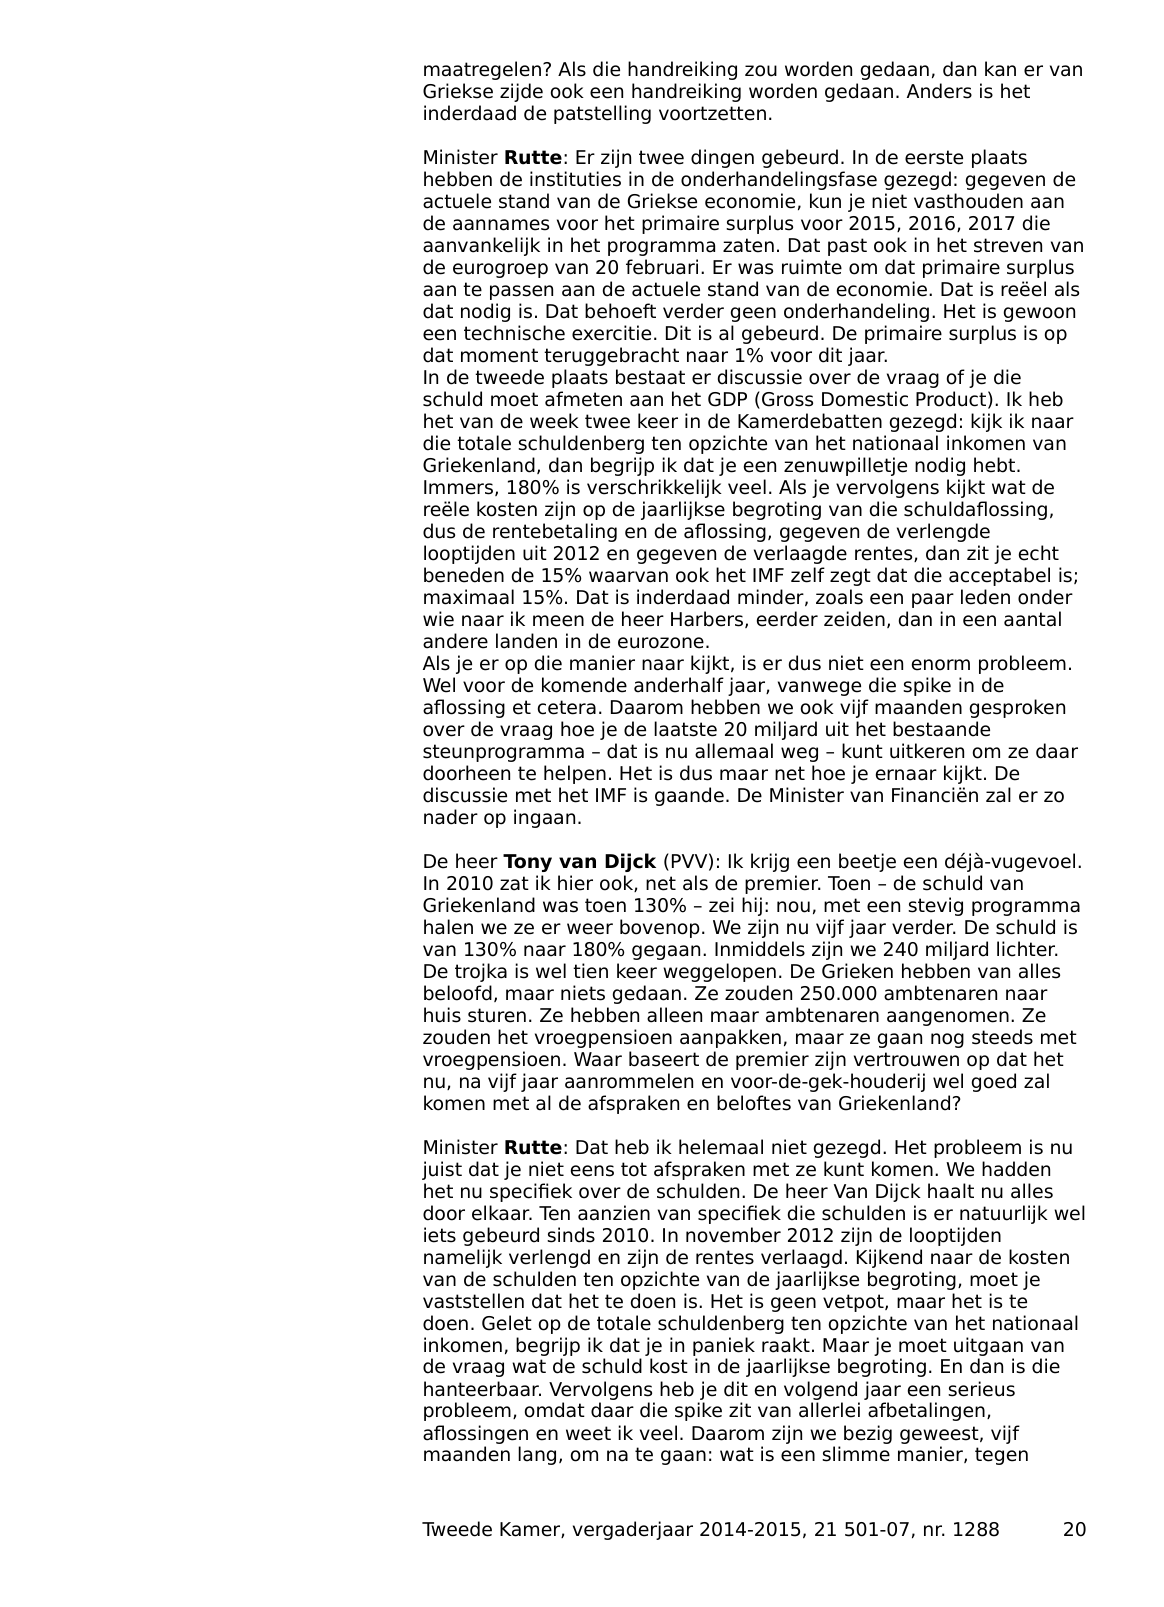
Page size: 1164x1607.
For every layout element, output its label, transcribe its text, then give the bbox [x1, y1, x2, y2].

text In de tweede plaats bestaat er discussie over de vraag of je die schuld moet afmeten aan het GDP (Gross Domestic Product). Ik heb het van de week twee keer in de Kamerdebatten gezegd: kijk ik naar die totale schuldenberg ten opzichte van het nationaal inkomen van Griekenland, dan begrijp ik dat je een zenuwpilletje nodig hebt. Immers, 180% is verschrikkelijk veel. Als je vervolgens kijkt wat de reële kosten zijn op de jaarlijkse begroting van die schuldaflossing, dus de rentebetaling en de aflossing, gegeven de verlengde looptijden uit 2012 en gegeven de verlaagde rentes, dan zit je echt beneden de 15% waarvan ook het IMF zelf zegt dat die acceptabel is; maximaal 15%. Dat is inderdaad minder, zoals een paar leden onder wie naar ik meen de heer Harbers, eerder zeiden, dan in een aantal andere landen in de eurozone. [422, 367, 1087, 653]
text Minister Rutte: Dat heb ik helemaal niet gezegd. Het probleem is nu juist dat je niet eens tot afspraken met ze kunt komen. We hadden het nu specifiek over de schulden. De heer Van Dijck haalt nu alles door elkaar. Ten aanzien van specifiek die schulden is er natuurlijk wel iets gebeurd sinds 2010. In november 2012 zijn de looptijden namelijk verlengd en zijn de rentes verlaagd. Kijkend naar de kosten van de schulden ten opzichte van de jaarlijkse begroting, moet je vaststellen dat het te doen is. Het is geen vetpot, maar het is te doen. Gelet op de totale schuldenberg ten opzichte van het nationaal inkomen, begrijp ik dat je in paniek raakt. Maar je moet uitgaan van de vraag wat de schuld kost in de jaarlijkse begroting. En dan is die hanteerbaar. Vervolgens heb je dit en volgend jaar een serieus probleem, omdat daar die spike zit van allerlei afbetalingen, aflossingen en weet ik veel. Daarom zijn we bezig geweest, vijf maanden lang, om na te gaan: wat is een slimme manier, tegen [422, 1137, 1087, 1466]
text De heer Tony van Dijck (PVV): Ik krijg een beetje een déjà-vugevoel. In 2010 zat ik hier ook, net als de premier. Toen – de schuld van Griekenland was toen 130% – zei hij: nou, met een stevig programma halen we ze er weer bovenop. We zijn nu vijf jaar verder. De schuld is van 130% naar 180% gegaan. Inmiddels zijn we 240 miljard lichter. De trojka is wel tien keer weggelopen. De Grieken hebben van alles beloofd, maar niets gedaan. Ze zouden 250.000 ambtenaren naar huis sturen. Ze hebben alleen maar ambtenaren aangenomen. Ze zouden het vroegpensioen aanpakken, maar ze gaan nog steeds met vroegpensioen. Waar baseert de premier zijn vertrouwen op dat het nu, na vijf jaar aanrommelen en voor-de-gek-houderij wel goed zal komen met al de afspraken en beloftes van Griekenland? [422, 851, 1087, 1114]
text maatregelen? Als die handreiking zou worden gedaan, dan kan er van Griekse zijde ook een handreiking worden gedaan. Anders is het inderdaad de patstelling voortzetten. [422, 59, 1087, 125]
text Als je er op die manier naar kijkt, is er dus niet een enorm probleem. Wel voor de komende anderhalf jaar, vanwege die spike in de aflossing et cetera. Daarom hebben we ook vijf maanden gesproken over de vraag hoe je de laatste 20 miljard uit het bestaande steunprogramma – dat is nu allemaal weg – kunt uitkeren om ze daar doorheen te helpen. Het is dus maar net hoe je ernaar kijkt. De discussie met het IMF is gaande. De Minister van Financiën zal er zo nader op ingaan. [422, 653, 1087, 828]
text Minister Rutte: Er zijn twee dingen gebeurd. In de eerste plaats hebben de instituties in de onderhandelingsfase gezegd: gegeven de actuele stand van de Griekse economie, kun je niet vasthouden aan de aannames voor het primaire surplus voor 2015, 2016, 2017 die aanvankelijk in het programma zaten. Dat past ook in het streven van de eurogroep van 20 februari. Er was ruimte om dat primaire surplus aan te passen aan de actuele stand van de economie. Dat is reëel als dat nodig is. Dat behoeft verder geen onderhandeling. Het is gewoon een technische exercitie. Dit is al gebeurd. De primaire surplus is op dat moment teruggebracht naar 1% voor dit jaar. [422, 147, 1087, 367]
